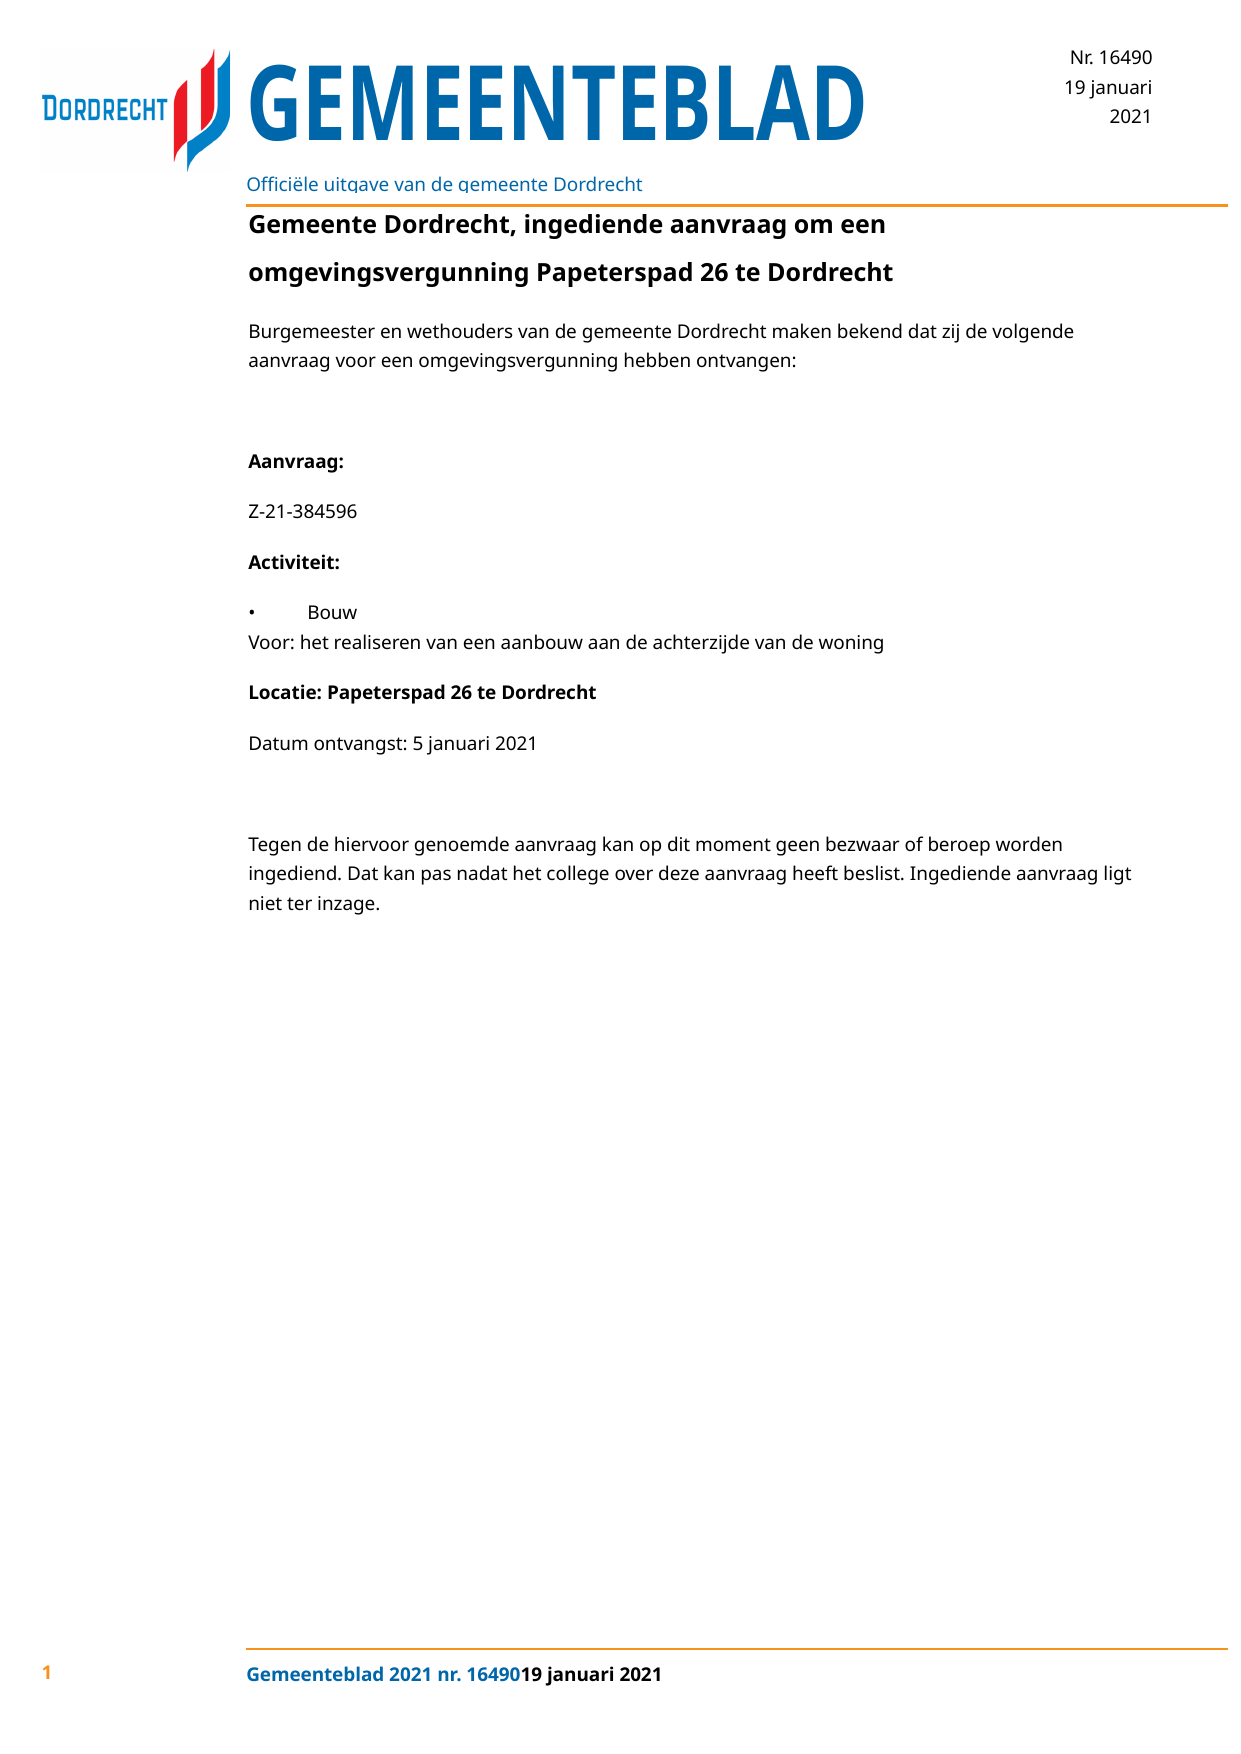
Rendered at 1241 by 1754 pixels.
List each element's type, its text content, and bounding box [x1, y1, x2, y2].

text Z-21-384596 [248, 499, 1152, 524]
text Locatie: Papeterspad 26 te Dordrecht [248, 679, 1152, 705]
text Datum ontvangst: 5 januari 2021 [248, 730, 1152, 756]
list Bouw [248, 599, 1152, 625]
picture [41, 47, 231, 172]
text Aanvraag: [248, 448, 1152, 474]
text Gemeente Dordrecht, ingediende aanvraag om een omgevingsvergunning Papeterspad 26 te Dordrecht [248, 207, 1152, 288]
text Voor: het realiseren van een aanbouw aan de achterzijde van de woning [248, 629, 1152, 655]
text Burgemeester en wethouders van de gemeente Dordrecht maken bekend dat zij de volgende aanvraag voor een omgevingsvergunning hebben ontvangen: [248, 318, 1152, 373]
text Tegen de hiervoor genoemde aanvraag kan op dit moment geen bezwaar of beroep worden ingediend. Dat kan pas nadat het college over deze aanvraag heeft beslist. Ingediende aanvraag ligt niet ter inzage. [248, 831, 1152, 916]
text Activiteit: [248, 549, 1152, 575]
